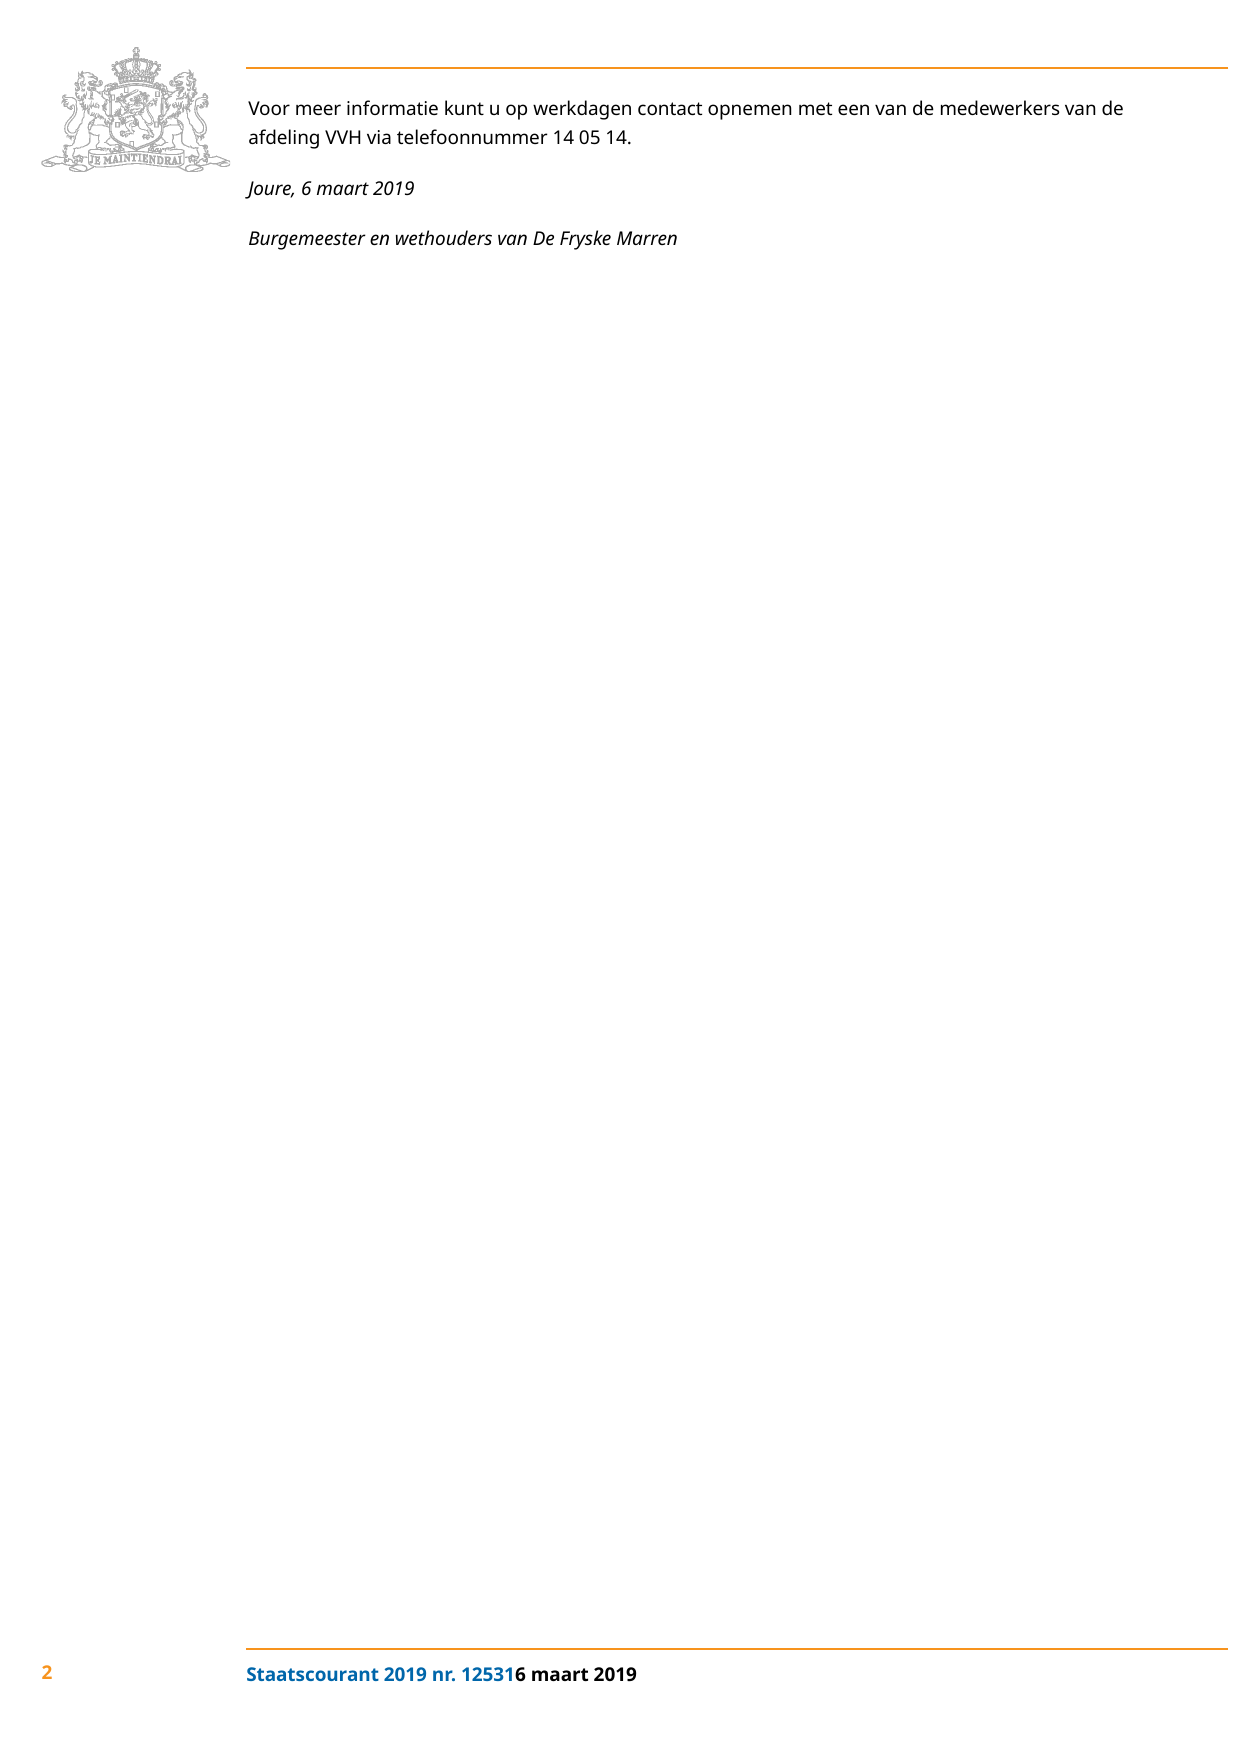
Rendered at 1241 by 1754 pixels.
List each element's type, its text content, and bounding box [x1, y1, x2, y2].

picture [41, 47, 231, 172]
text Joure, 6 maart 2019 [248, 175, 1152, 201]
text Burgemeester en wethouders van De Fryske Marren [248, 225, 1152, 251]
text Voor meer informatie kunt u op werkdagen contact opnemen met een van de medewerkers van de afdeling VVH via telefoonnummer 14 05 14. [248, 95, 1152, 150]
